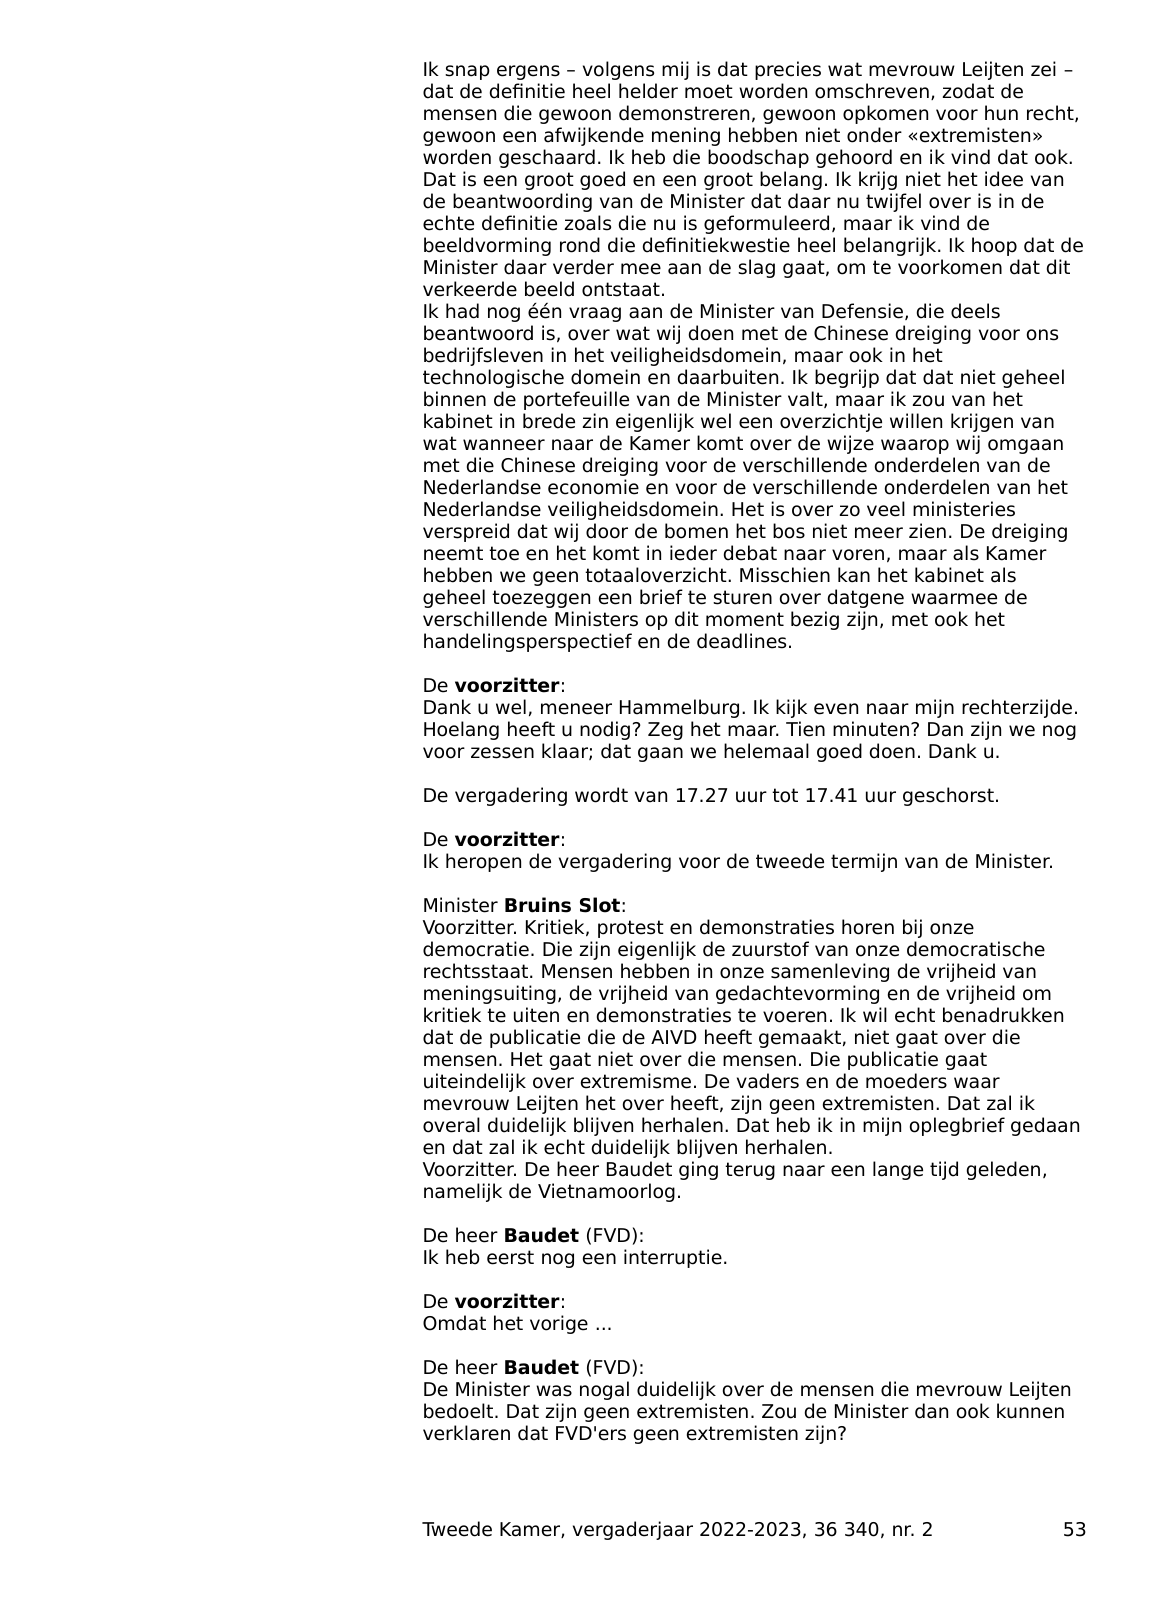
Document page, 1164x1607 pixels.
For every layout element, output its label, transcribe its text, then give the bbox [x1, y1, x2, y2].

text Voorzitter. De heer Baudet ging terug naar een lange tijd geleden, namelijk de Vietnamoorlog. [422, 1159, 1087, 1203]
text Dank u wel, meneer Hammelburg. Ik kijk even naar mijn rechterzijde. Hoelang heeft u nodig? Zeg het maar. Tien minuten? Dan zijn we nog voor zessen klaar; dat gaan we helemaal goed doen. Dank u. [422, 697, 1087, 763]
text De heer Baudet (FVD): [422, 1357, 1087, 1379]
text De voorzitter: [422, 1291, 1087, 1313]
text De heer Baudet (FVD): [422, 1225, 1087, 1247]
text De voorzitter: [422, 675, 1087, 697]
text Voorzitter. Kritiek, protest en demonstraties horen bij onze democratie. Die zijn eigenlijk de zuurstof van onze democratische rechtsstaat. Mensen hebben in onze samenleving de vrijheid van meningsuiting, de vrijheid van gedachtevorming en de vrijheid om kritiek te uiten en demonstraties te voeren. Ik wil echt benadrukken dat de publicatie die de AIVD heeft gemaakt, niet gaat over die mensen. Het gaat niet over die mensen. Die publicatie gaat uiteindelijk over extremisme. De vaders en de moeders waar mevrouw Leijten het over heeft, zijn geen extremisten. Dat zal ik overal duidelijk blijven herhalen. Dat heb ik in mijn oplegbrief gedaan en dat zal ik echt duidelijk blijven herhalen. [422, 917, 1087, 1159]
text Ik snap ergens – volgens mij is dat precies wat mevrouw Leijten zei – dat de definitie heel helder moet worden omschreven, zodat de mensen die gewoon demonstreren, gewoon opkomen voor hun recht, gewoon een afwijkende mening hebben niet onder «extremisten» worden geschaard. Ik heb die boodschap gehoord en ik vind dat ook. Dat is een groot goed en een groot belang. Ik krijg niet het idee van de beantwoording van de Minister dat daar nu twijfel over is in de echte definitie zoals die nu is geformuleerd, maar ik vind de beeldvorming rond die definitiekwestie heel belangrijk. Ik hoop dat de Minister daar verder mee aan de slag gaat, om te voorkomen dat dit verkeerde beeld ontstaat. [422, 59, 1087, 301]
text Minister Bruins Slot: [422, 895, 1087, 917]
text De vergadering wordt van 17.27 uur tot 17.41 uur geschorst. [422, 785, 1087, 807]
text Ik heropen de vergadering voor de tweede termijn van de Minister. [422, 851, 1087, 873]
text Omdat het vorige ... [422, 1313, 1087, 1335]
text De voorzitter: [422, 829, 1087, 851]
text Ik had nog één vraag aan de Minister van Defensie, die deels beantwoord is, over wat wij doen met de Chinese dreiging voor ons bedrijfsleven in het veiligheidsdomein, maar ook in het technologische domein en daarbuiten. Ik begrijp dat dat niet geheel binnen de portefeuille van de Minister valt, maar ik zou van het kabinet in brede zin eigenlijk wel een overzichtje willen krijgen van wat wanneer naar de Kamer komt over de wijze waarop wij omgaan met die Chinese dreiging voor de verschillende onderdelen van de Nederlandse economie en voor de verschillende onderdelen van het Nederlandse veiligheidsdomein. Het is over zo veel ministeries verspreid dat wij door de bomen het bos niet meer zien. De dreiging neemt toe en het komt in ieder debat naar voren, maar als Kamer hebben we geen totaaloverzicht. Misschien kan het kabinet als geheel toezeggen een brief te sturen over datgene waarmee de verschillende Ministers op dit moment bezig zijn, met ook het handelingsperspectief en de deadlines. [422, 301, 1087, 652]
text Ik heb eerst nog een interruptie. [422, 1247, 1087, 1269]
text De Minister was nogal duidelijk over de mensen die mevrouw Leijten bedoelt. Dat zijn geen extremisten. Zou de Minister dan ook kunnen verklaren dat FVD'ers geen extremisten zijn? [422, 1379, 1087, 1445]
